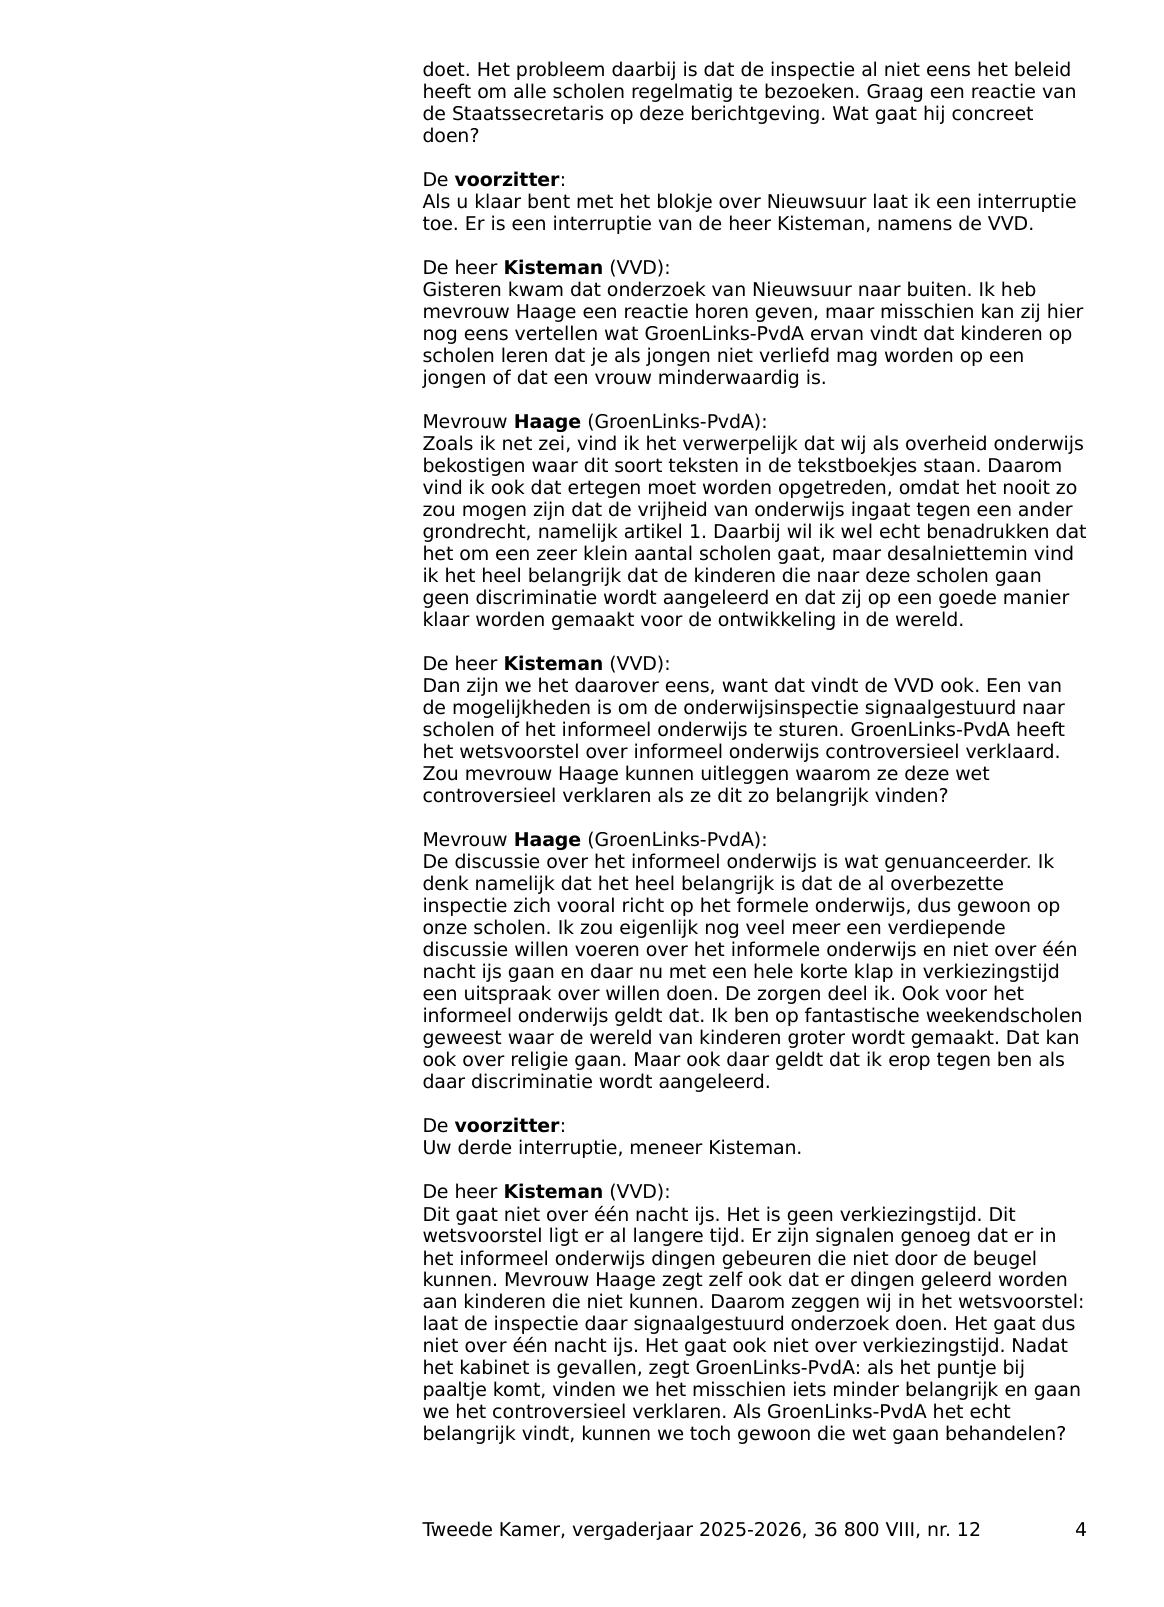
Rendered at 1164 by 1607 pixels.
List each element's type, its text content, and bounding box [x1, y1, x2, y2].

text De heer Kisteman (VVD): [422, 653, 1087, 675]
text De heer Kisteman (VVD): [422, 257, 1087, 279]
text Dit gaat niet over één nacht ijs. Het is geen verkiezingstijd. Dit wetsvoorstel ligt er al langere tijd. Er zijn signalen genoeg dat er in het informeel onderwijs dingen gebeuren die niet door de beugel kunnen. Mevrouw Haage zegt zelf ook dat er dingen geleerd worden aan kinderen die niet kunnen. Daarom zeggen wij in het wetsvoorstel: laat de inspectie daar signaalgestuurd onderzoek doen. Het gaat dus niet over één nacht ijs. Het gaat ook niet over verkiezingstijd. Nadat het kabinet is gevallen, zegt GroenLinks-PvdA: als het puntje bij paaltje komt, vinden we het misschien iets minder belangrijk en gaan we het controversieel verklaren. Als GroenLinks-PvdA het echt belangrijk vindt, kunnen we toch gewoon die wet gaan behandelen? [422, 1203, 1087, 1445]
text De discussie over het informeel onderwijs is wat genuanceerder. Ik denk namelijk dat het heel belangrijk is dat de al overbezette inspectie zich vooral richt op het formele onderwijs, dus gewoon op onze scholen. Ik zou eigenlijk nog veel meer een verdiepende discussie willen voeren over het informele onderwijs en niet over één nacht ijs gaan en daar nu met een hele korte klap in verkiezingstijd een uitspraak over willen doen. De zorgen deel ik. Ook voor het informeel onderwijs geldt dat. Ik ben op fantastische weekendscholen geweest waar de wereld van kinderen groter wordt gemaakt. Dat kan ook over religie gaan. Maar ook daar geldt dat ik erop tegen ben als daar discriminatie wordt aangeleerd. [422, 851, 1087, 1093]
text Zoals ik net zei, vind ik het verwerpelijk dat wij als overheid onderwijs bekostigen waar dit soort teksten in de tekstboekjes staan. Daarom vind ik ook dat ertegen moet worden opgetreden, omdat het nooit zo zou mogen zijn dat de vrijheid van onderwijs ingaat tegen een ander grondrecht, namelijk artikel 1. Daarbij wil ik wel echt benadrukken dat het om een zeer klein aantal scholen gaat, maar desalniettemin vind ik het heel belangrijk dat de kinderen die naar deze scholen gaan geen discriminatie wordt aangeleerd en dat zij op een goede manier klaar worden gemaakt voor de ontwikkeling in de wereld. [422, 433, 1087, 631]
text Mevrouw Haage (GroenLinks-PvdA): [422, 829, 1087, 851]
text Gisteren kwam dat onderzoek van Nieuwsuur naar buiten. Ik heb mevrouw Haage een reactie horen geven, maar misschien kan zij hier nog eens vertellen wat GroenLinks-PvdA ervan vindt dat kinderen op scholen leren dat je als jongen niet verliefd mag worden op een jongen of dat een vrouw minderwaardig is. [422, 279, 1087, 389]
text Dan zijn we het daarover eens, want dat vindt de VVD ook. Een van de mogelijkheden is om de onderwijsinspectie signaalgestuurd naar scholen of het informeel onderwijs te sturen. GroenLinks-PvdA heeft het wetsvoorstel over informeel onderwijs controversieel verklaard. Zou mevrouw Haage kunnen uitleggen waarom ze deze wet controversieel verklaren als ze dit zo belangrijk vinden? [422, 675, 1087, 807]
text doet. Het probleem daarbij is dat de inspectie al niet eens het beleid heeft om alle scholen regelmatig te bezoeken. Graag een reactie van de Staatssecretaris op deze berichtgeving. Wat gaat hij concreet doen? [422, 59, 1087, 147]
text Mevrouw Haage (GroenLinks-PvdA): [422, 411, 1087, 433]
text De heer Kisteman (VVD): [422, 1181, 1087, 1203]
text De voorzitter: [422, 169, 1087, 191]
text De voorzitter: [422, 1115, 1087, 1137]
text Uw derde interruptie, meneer Kisteman. [422, 1137, 1087, 1159]
text Als u klaar bent met het blokje over Nieuwsuur laat ik een interruptie toe. Er is een interruptie van de heer Kisteman, namens de VVD. [422, 191, 1087, 235]
